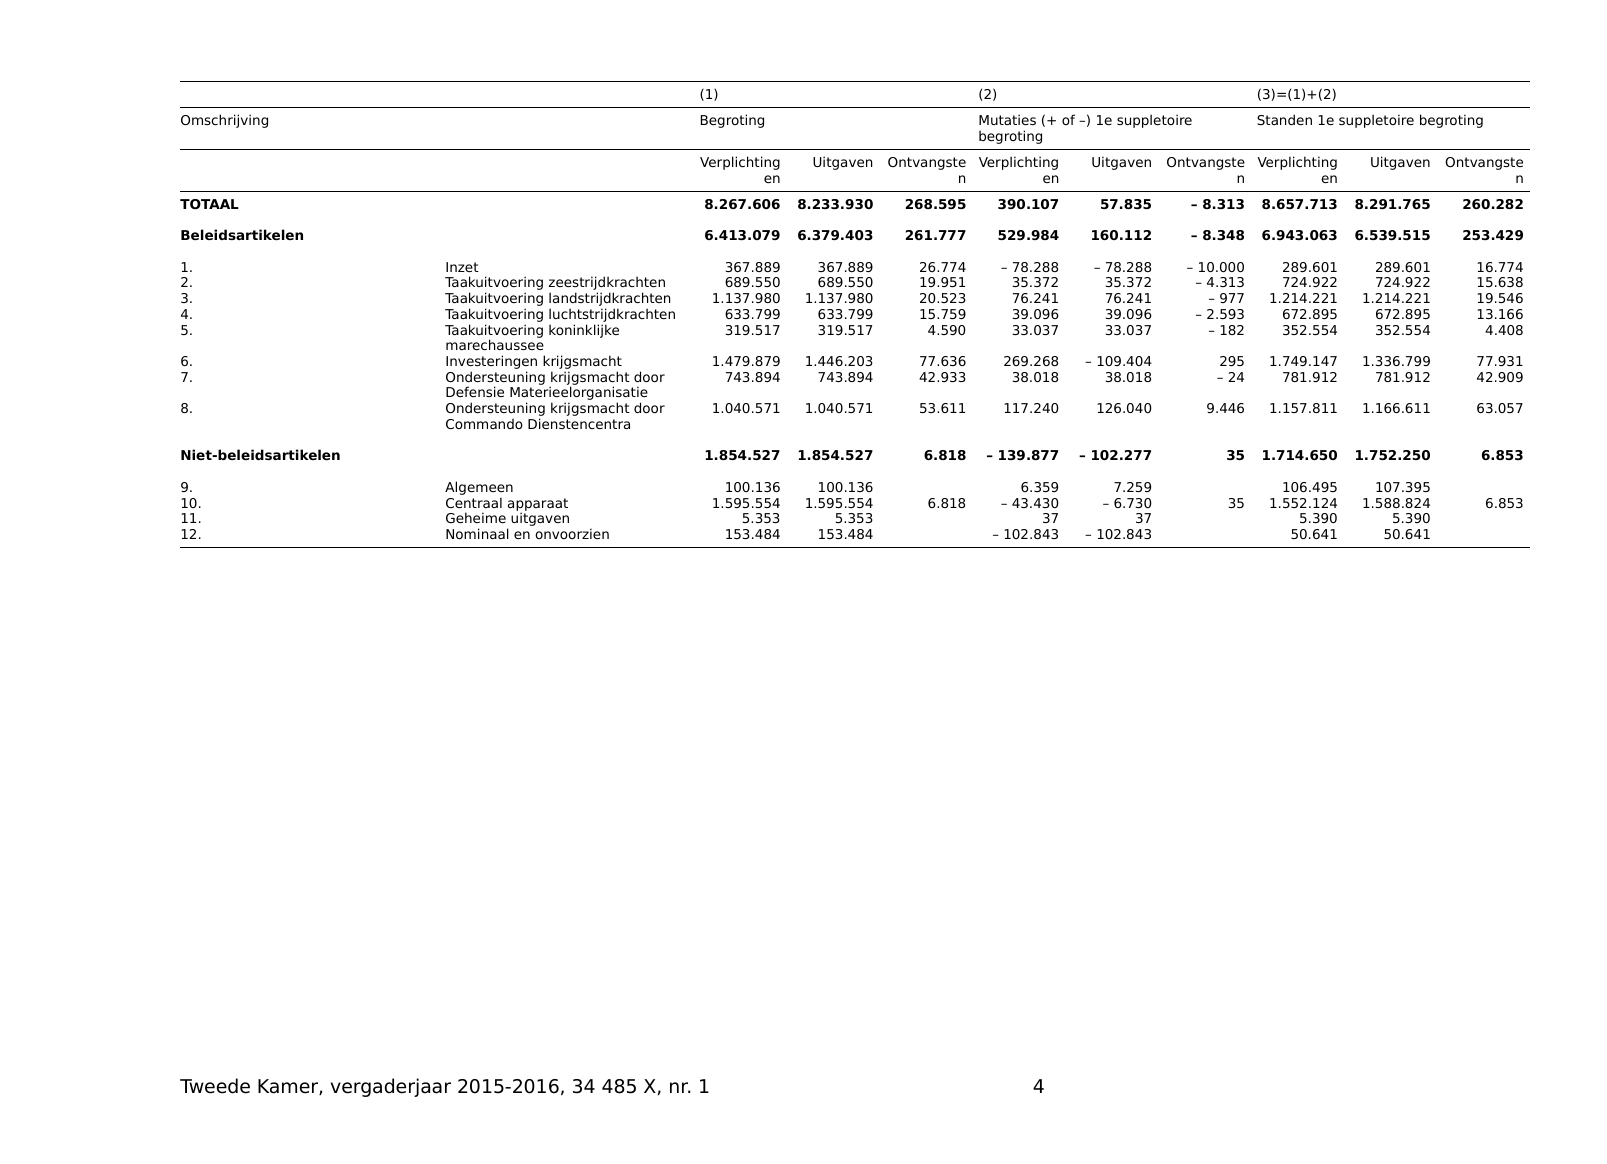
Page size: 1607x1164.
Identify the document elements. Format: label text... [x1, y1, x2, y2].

table_cell Begroting [693, 108, 972, 149]
table_cell 100.136 [786, 480, 879, 495]
table_cell 8.267.606 [693, 192, 786, 212]
table_cell [1158, 527, 1251, 547]
table_cell 1.157.811 [1251, 401, 1343, 432]
table_cell 781.912 [1251, 370, 1343, 401]
table_cell – 977 [1158, 291, 1251, 307]
table_cell 6.359 [972, 480, 1065, 495]
table_cell – 102.277 [1065, 448, 1158, 464]
table_cell 724.922 [1344, 275, 1436, 291]
table_cell Taakuitvoering landstrijdkrachten [439, 291, 693, 307]
table_cell [972, 464, 1065, 480]
table_cell Geheime uitgaven [439, 511, 693, 527]
table_cell [1158, 244, 1251, 259]
table_cell – 109.404 [1065, 354, 1158, 369]
table_cell Omschrijving [180, 108, 693, 149]
table_cell 5.390 [1344, 511, 1436, 527]
table_cell 319.517 [693, 323, 786, 354]
table_cell [180, 433, 439, 448]
table_cell [1251, 464, 1343, 480]
table_cell 7.259 [1065, 480, 1158, 495]
table_cell [1158, 511, 1251, 527]
table_cell 295 [1158, 354, 1251, 369]
table_cell 1.137.980 [693, 291, 786, 307]
table_cell Centraal apparaat [439, 495, 693, 511]
table_cell 38.018 [1065, 370, 1158, 401]
table_cell 268.595 [879, 192, 972, 212]
table_cell 6.379.403 [786, 228, 879, 244]
table_cell 37 [1065, 511, 1158, 527]
table_cell 1.714.650 [1251, 448, 1343, 464]
table_cell 16.774 [1436, 260, 1529, 275]
table_cell 1.552.124 [1251, 495, 1343, 511]
table_cell 6.539.515 [1344, 228, 1436, 244]
table_cell 1.854.527 [786, 448, 879, 464]
table_cell 689.550 [786, 275, 879, 291]
table_cell [439, 464, 693, 480]
table_cell 15.638 [1436, 275, 1529, 291]
table_cell 106.495 [1251, 480, 1343, 495]
table_cell 5.390 [1251, 511, 1343, 527]
table_cell – 78.288 [1065, 260, 1158, 275]
table_cell 37 [972, 511, 1065, 527]
table_cell [1158, 433, 1251, 448]
table_cell 19.951 [879, 275, 972, 291]
table_cell [439, 212, 693, 228]
table_cell – 139.877 [972, 448, 1065, 464]
table_cell Uitgaven [1344, 150, 1436, 191]
table_cell 269.268 [972, 354, 1065, 369]
table_cell 76.241 [972, 291, 1065, 307]
table_cell 76.241 [1065, 291, 1158, 307]
table_cell [1344, 244, 1436, 259]
table_cell [879, 464, 972, 480]
table_cell 367.889 [786, 260, 879, 275]
table_cell – 6.730 [1065, 495, 1158, 511]
table_cell 6.818 [879, 495, 972, 511]
table_cell 6.413.079 [693, 228, 786, 244]
table_cell [879, 244, 972, 259]
table_cell 8.657.713 [1251, 192, 1343, 212]
table_cell Taakuitvoering zeestrijdkrachten [439, 275, 693, 291]
table_cell [1344, 464, 1436, 480]
table_cell 672.895 [1251, 307, 1343, 322]
table_cell Niet-beleidsartikelen [180, 448, 693, 464]
table_cell [786, 433, 879, 448]
table_cell [1251, 212, 1343, 228]
table_cell 33.037 [1065, 323, 1158, 354]
table_cell 35.372 [1065, 275, 1158, 291]
table_header [180, 82, 439, 107]
table_cell 352.554 [1344, 323, 1436, 354]
table_cell 1.336.799 [1344, 354, 1436, 369]
table_cell [180, 150, 439, 191]
table_cell 39.096 [1065, 307, 1158, 322]
table_cell 289.601 [1251, 260, 1343, 275]
table_cell Ondersteuning krijgsmacht door Defensie Materieelorganisatie [439, 370, 693, 401]
table_cell 1.040.571 [786, 401, 879, 432]
table_cell [879, 527, 972, 547]
table_cell 1.595.554 [786, 495, 879, 511]
table_cell Investeringen krijgsmacht [439, 354, 693, 369]
table_cell 1.214.221 [1344, 291, 1436, 307]
table_cell 10. [180, 495, 439, 511]
table_cell – 43.430 [972, 495, 1065, 511]
table_cell 743.894 [693, 370, 786, 401]
table_cell 352.554 [1251, 323, 1343, 354]
table_cell – 8.348 [1158, 228, 1251, 244]
table_cell [1065, 433, 1158, 448]
table_cell 153.484 [786, 527, 879, 547]
table_cell 6.943.063 [1251, 228, 1343, 244]
table_cell – 2.593 [1158, 307, 1251, 322]
table_cell Beleidsartikelen [180, 228, 693, 244]
table_cell Taakuitvoering luchtstrijdkrachten [439, 307, 693, 322]
table_cell 1.595.554 [693, 495, 786, 511]
table_cell 724.922 [1251, 275, 1343, 291]
table_cell 2. [180, 275, 439, 291]
table_cell Inzet [439, 260, 693, 275]
table_cell Ondersteuning krijgsmacht door Commando Dienstencentra [439, 401, 693, 432]
table_cell [1158, 212, 1251, 228]
table_cell Mutaties (+ of –) 1e suppletoire begroting [972, 108, 1251, 149]
table_cell [879, 511, 972, 527]
table_cell 63.057 [1436, 401, 1529, 432]
table_cell 6.853 [1436, 495, 1529, 511]
table_cell 1.749.147 [1251, 354, 1343, 369]
table_header (2) [972, 82, 1251, 107]
table_cell – 102.843 [1065, 527, 1158, 547]
table_cell 253.429 [1436, 228, 1529, 244]
table_cell TOTAAL [180, 192, 693, 212]
table_cell 261.777 [879, 228, 972, 244]
table_cell [1436, 244, 1529, 259]
table_cell [972, 433, 1065, 448]
table_cell – 8.313 [1158, 192, 1251, 212]
table_cell 35 [1158, 495, 1251, 511]
table_cell [1065, 464, 1158, 480]
table_cell [1251, 433, 1343, 448]
table_cell 5. [180, 323, 439, 354]
table_cell 33.037 [972, 323, 1065, 354]
table_cell [1436, 511, 1529, 527]
table_cell 1.446.203 [786, 354, 879, 369]
table_cell 1.479.879 [693, 354, 786, 369]
table_cell 20.523 [879, 291, 972, 307]
table_cell 26.774 [879, 260, 972, 275]
table_cell 672.895 [1344, 307, 1436, 322]
table_cell [693, 212, 786, 228]
table_cell [1158, 464, 1251, 480]
table_cell 1. [180, 260, 439, 275]
table_cell 35.372 [972, 275, 1065, 291]
table_cell 1.137.980 [786, 291, 879, 307]
table_cell 15.759 [879, 307, 972, 322]
table_cell – 10.000 [1158, 260, 1251, 275]
table_cell 633.799 [786, 307, 879, 322]
table_cell 8.291.765 [1344, 192, 1436, 212]
table_cell 529.984 [972, 228, 1065, 244]
table_cell – 24 [1158, 370, 1251, 401]
table_cell 1.588.824 [1344, 495, 1436, 511]
table_cell [1436, 212, 1529, 228]
table_cell 260.282 [1436, 192, 1529, 212]
table_cell 13.166 [1436, 307, 1529, 322]
table_cell 77.931 [1436, 354, 1529, 369]
table_cell [786, 244, 879, 259]
table_cell [1065, 244, 1158, 259]
table_cell 5.353 [693, 511, 786, 527]
table_cell 126.040 [1065, 401, 1158, 432]
table_cell 743.894 [786, 370, 879, 401]
table_cell Verplichtingen [972, 150, 1065, 191]
table_cell [786, 212, 879, 228]
table_cell [972, 244, 1065, 259]
table_cell [180, 464, 439, 480]
table_cell [693, 464, 786, 480]
table_cell Ontvangsten [879, 150, 972, 191]
table_cell 77.636 [879, 354, 972, 369]
table_cell [879, 433, 972, 448]
table_cell [786, 464, 879, 480]
table_cell 367.889 [693, 260, 786, 275]
table_cell [693, 433, 786, 448]
table_cell [1436, 433, 1529, 448]
table_cell 4. [180, 307, 439, 322]
table_header [439, 82, 693, 107]
table_cell Taakuitvoering koninklijke marechaussee [439, 323, 693, 354]
table_cell Uitgaven [1065, 150, 1158, 191]
table_cell [439, 150, 693, 191]
table_cell 117.240 [972, 401, 1065, 432]
table_cell 1.166.611 [1344, 401, 1436, 432]
table_cell 6. [180, 354, 439, 369]
table_cell [1436, 464, 1529, 480]
table_cell Verplichtingen [1251, 150, 1343, 191]
table_cell [439, 433, 693, 448]
table_cell 8. [180, 401, 439, 432]
table_cell – 4.313 [1158, 275, 1251, 291]
table_cell 633.799 [693, 307, 786, 322]
table_header (3)=(1)+(2) [1251, 82, 1529, 107]
table_cell 1.854.527 [693, 448, 786, 464]
table_cell 38.018 [972, 370, 1065, 401]
table_cell 1.040.571 [693, 401, 786, 432]
table_cell 4.408 [1436, 323, 1529, 354]
table_cell [879, 480, 972, 495]
table_cell Ontvangsten [1158, 150, 1251, 191]
table_cell 11. [180, 511, 439, 527]
table_cell 9. [180, 480, 439, 495]
table_cell [1344, 212, 1436, 228]
table_cell 42.909 [1436, 370, 1529, 401]
table_cell [1158, 480, 1251, 495]
table_cell 9.446 [1158, 401, 1251, 432]
table_cell [1436, 480, 1529, 495]
table_cell 19.546 [1436, 291, 1529, 307]
table_cell [180, 212, 439, 228]
table_cell [1065, 212, 1158, 228]
table_cell [180, 244, 439, 259]
table_cell 689.550 [693, 275, 786, 291]
table_cell [693, 244, 786, 259]
table_cell – 182 [1158, 323, 1251, 354]
table_cell [1251, 244, 1343, 259]
table_cell 39.096 [972, 307, 1065, 322]
table_cell 781.912 [1344, 370, 1436, 401]
table_cell 1.214.221 [1251, 291, 1343, 307]
table_cell 35 [1158, 448, 1251, 464]
table_cell [879, 212, 972, 228]
table_cell 6.853 [1436, 448, 1529, 464]
table_cell 50.641 [1251, 527, 1343, 547]
table_cell 107.395 [1344, 480, 1436, 495]
table_cell 319.517 [786, 323, 879, 354]
table_cell 289.601 [1344, 260, 1436, 275]
table_cell 7. [180, 370, 439, 401]
table_cell 12. [180, 527, 439, 547]
table_cell 1.752.250 [1344, 448, 1436, 464]
table_cell Nominaal en onvoorzien [439, 527, 693, 547]
table_cell Verplichtingen [693, 150, 786, 191]
table_cell 42.933 [879, 370, 972, 401]
table_cell – 102.843 [972, 527, 1065, 547]
table_cell Ontvangsten [1436, 150, 1529, 191]
table_cell 5.353 [786, 511, 879, 527]
table_cell Uitgaven [786, 150, 879, 191]
table_cell [1344, 433, 1436, 448]
table_cell 8.233.930 [786, 192, 879, 212]
table_cell [972, 212, 1065, 228]
table_cell 6.818 [879, 448, 972, 464]
table_cell [439, 244, 693, 259]
table_cell 50.641 [1344, 527, 1436, 547]
table_cell 390.107 [972, 192, 1065, 212]
table_cell 160.112 [1065, 228, 1158, 244]
table_cell – 78.288 [972, 260, 1065, 275]
table_cell 57.835 [1065, 192, 1158, 212]
table_cell Algemeen [439, 480, 693, 495]
table_cell 153.484 [693, 527, 786, 547]
table_header (1) [693, 82, 972, 107]
table_cell Standen 1e suppletoire begroting [1251, 108, 1529, 149]
table_cell 53.611 [879, 401, 972, 432]
table_cell [1436, 527, 1529, 547]
table_cell 3. [180, 291, 439, 307]
table_cell 4.590 [879, 323, 972, 354]
table_cell 100.136 [693, 480, 786, 495]
